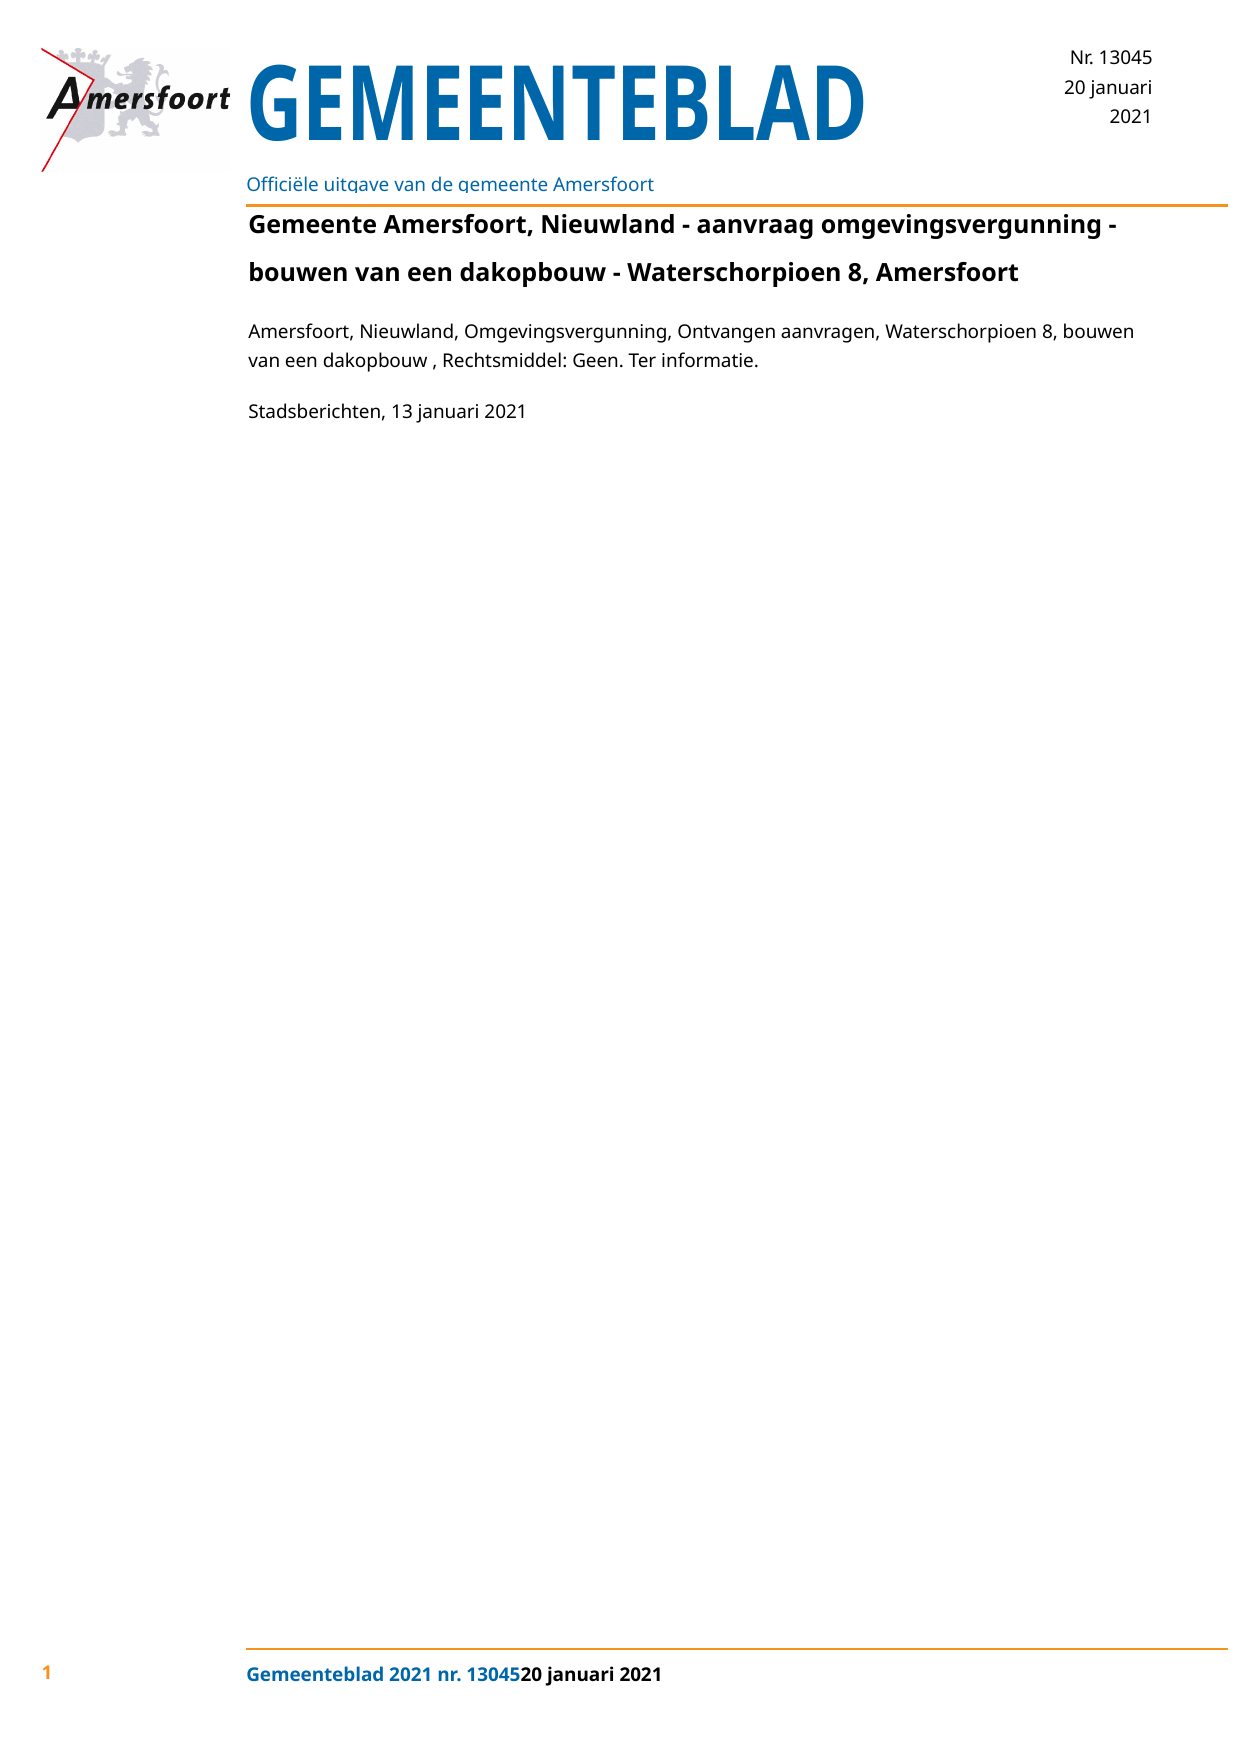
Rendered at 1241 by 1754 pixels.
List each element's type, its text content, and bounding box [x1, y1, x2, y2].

text Amersfoort, Nieuwland, Omgevingsvergunning, Ontvangen aanvragen, Waterschorpioen 8, bouwen van een dakopbouw , Rechtsmiddel: Geen. Ter informatie. [248, 318, 1152, 373]
picture [41, 47, 231, 172]
text Stadsberichten, 13 januari 2021 [248, 398, 1152, 424]
text Gemeente Amersfoort, Nieuwland - aanvraag omgevingsvergunning - bouwen van een dakopbouw - Waterschorpioen 8, Amersfoort [248, 207, 1152, 288]
